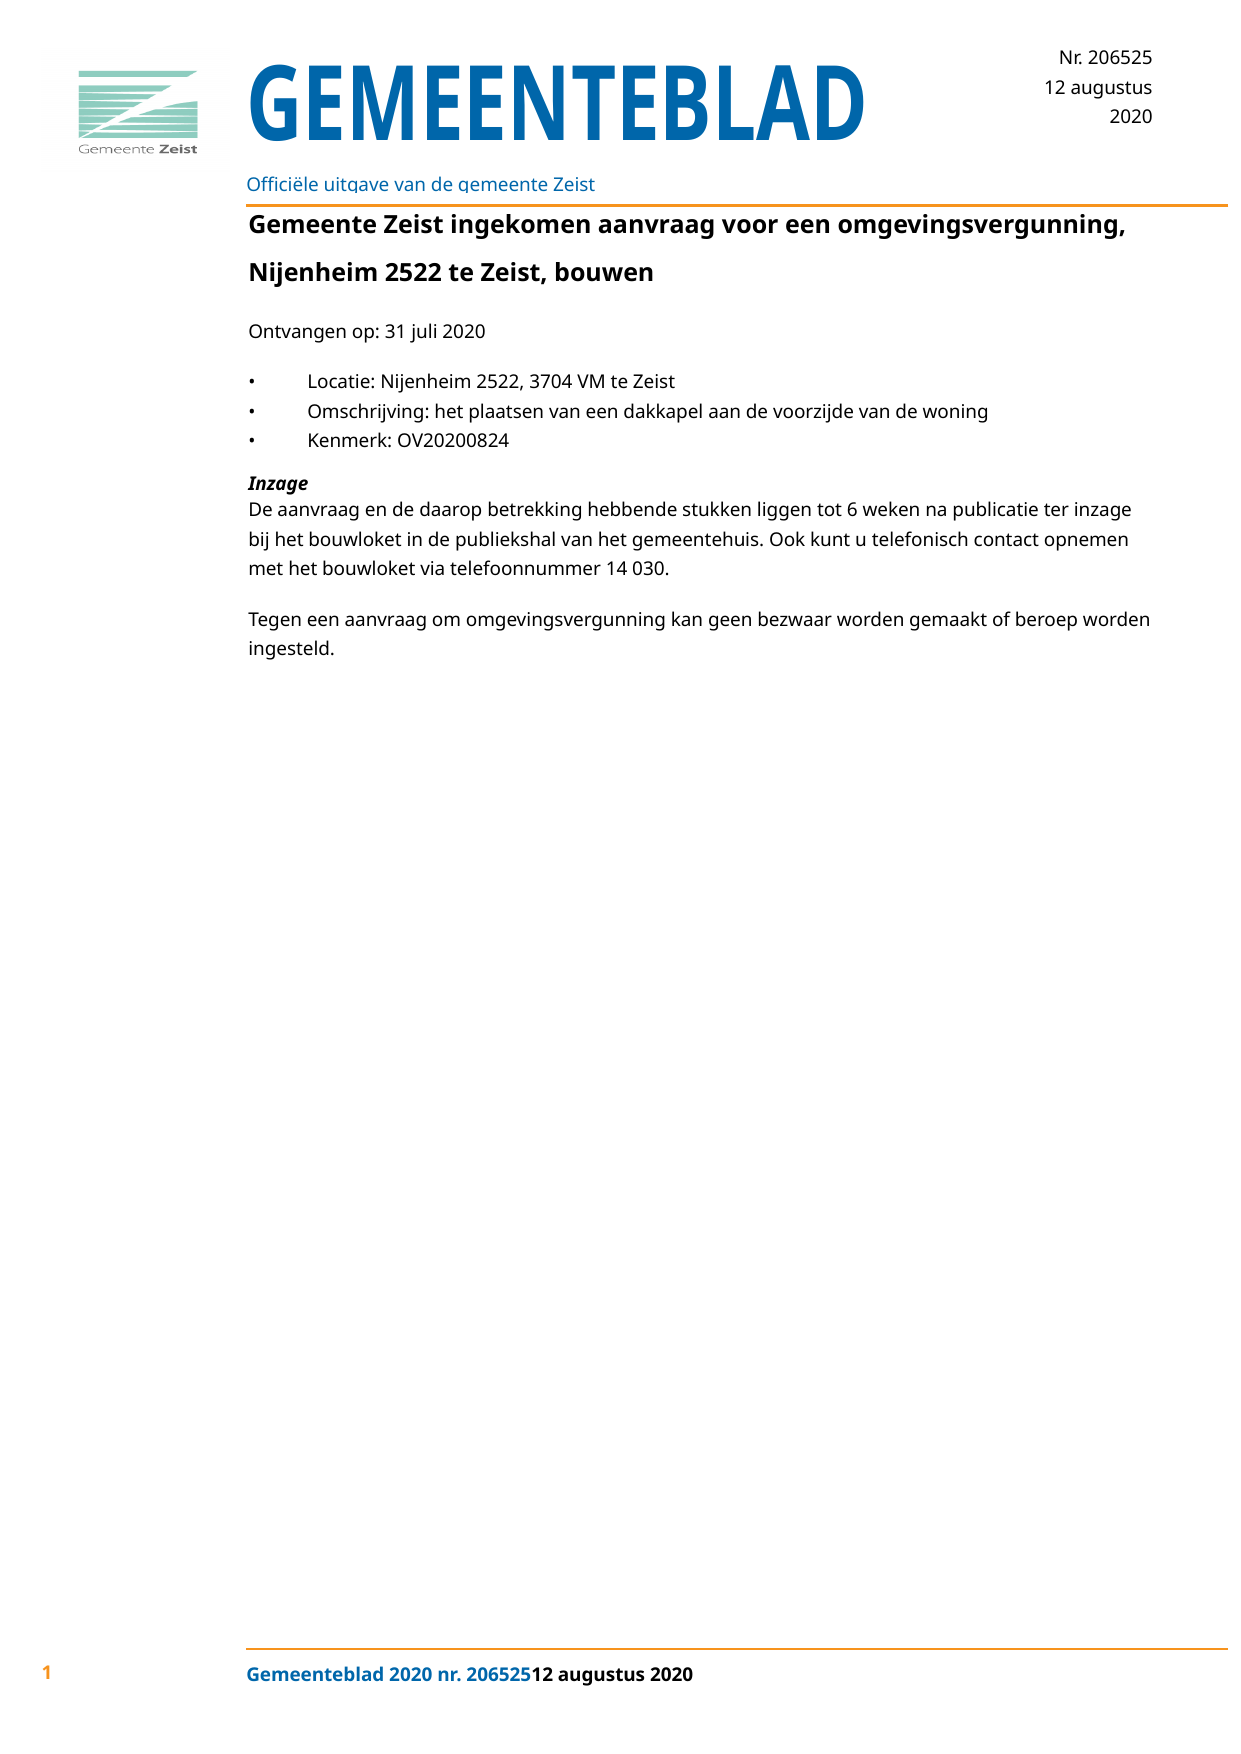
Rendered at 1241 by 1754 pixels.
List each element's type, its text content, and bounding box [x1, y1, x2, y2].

list Kenmerk: OV20200824 [248, 427, 1152, 453]
text De aanvraag en de daarop betrekking hebbende stukken liggen tot 6 weken na publicatie ter inzage bij het bouwloket in de publiekshal van het gemeentehuis. Ook kunt u telefonisch contact opnemen met het bouwloket via telefoonnummer 14 030. [248, 496, 1152, 581]
list Omschrijving: het plaatsen van een dakkapel aan de voorzijde van de woning [248, 398, 1152, 424]
text Inzage [248, 471, 1152, 496]
text Ontvangen op: 31 juli 2020 [248, 318, 1152, 344]
text Tegen een aanvraag om omgevingsvergunning kan geen bezwaar worden gemaakt of beroep worden ingesteld. [248, 606, 1152, 661]
list Locatie: Nijenheim 2522, 3704 VM te Zeist [248, 368, 1152, 394]
picture [41, 47, 231, 172]
text Gemeente Zeist ingekomen aanvraag voor een omgevingsvergunning, Nijenheim 2522 te Zeist, bouwen [248, 207, 1152, 288]
